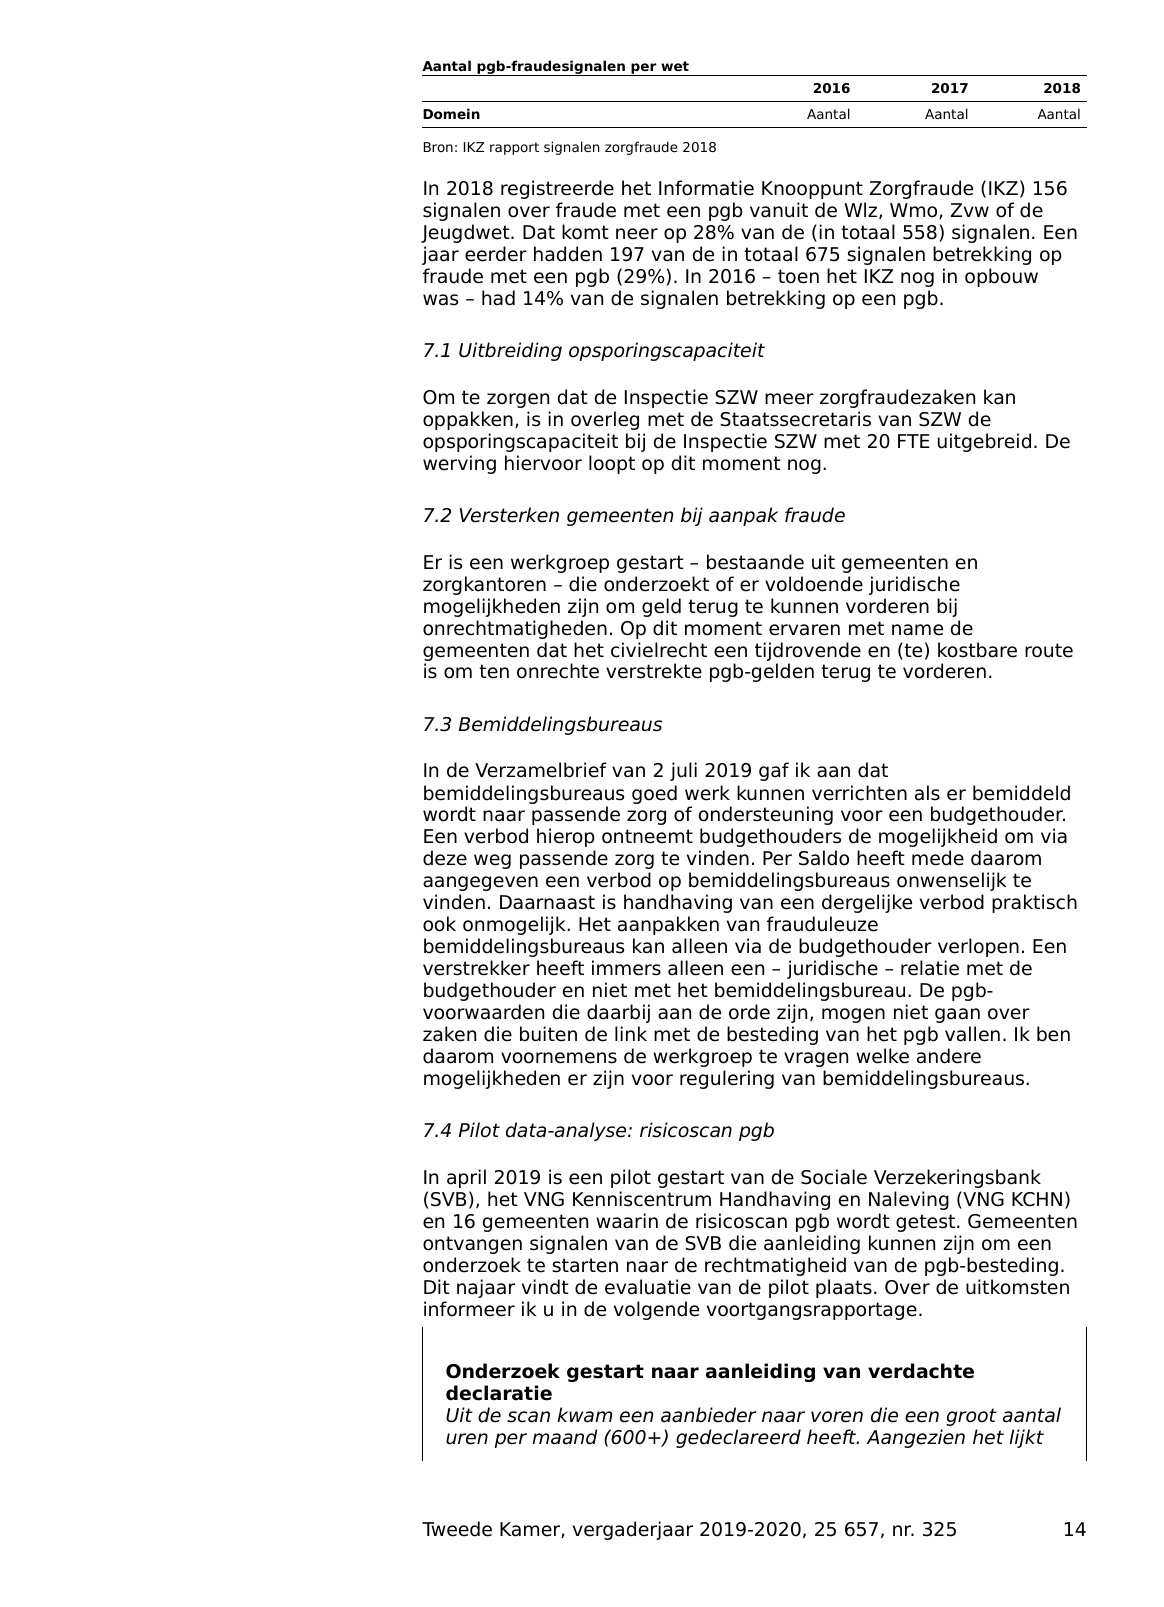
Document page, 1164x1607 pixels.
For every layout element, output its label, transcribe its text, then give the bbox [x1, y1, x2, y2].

subtitle 7.3 Bemiddelingsbureaus [422, 713, 1087, 735]
table_header Aantal pgb-fraudesignalen per wet [422, 59, 1087, 75]
table_cell Bron: IKZ rapport signalen zorgfraude 2018 [422, 128, 1087, 156]
table_cell Domein [422, 102, 738, 127]
subtitle 7.2 Versterken gemeenten bij aanpak fraude [422, 504, 1087, 527]
table_cell Aantal [738, 102, 856, 127]
text Er is een werkgroep gestart – bestaande uit gemeenten en zorgkantoren – die onderzoekt of er voldoende juridische mogelijkheden zijn om geld terug te kunnen vorderen bij onrechtmatigheden. Op dit moment ervaren met name de gemeenten dat het civielrecht een tijdrovende en (te) kostbare route is om ten onrechte verstrekte pgb-gelden terug te vorderen. [422, 552, 1087, 683]
text In de Verzamelbrief van 2 juli 2019 gaf ik aan dat bemiddelingsbureaus goed werk kunnen verrichten als er bemiddeld wordt naar passende zorg of ondersteuning voor een budgethouder. Een verbod hierop ontneemt budgethouders de mogelijkheid om via deze weg passende zorg te vinden. Per Saldo heeft mede daarom aangegeven een verbod op bemiddelingsbureaus onwenselijk te vinden. Daarnaast is handhaving van een dergelijke verbod praktisch ook onmogelijk. Het aanpakken van frauduleuze bemiddelingsbureaus kan alleen via de budgethouder verlopen. Een verstrekker heeft immers alleen een – juridische – relatie met de budgethouder en niet met het bemiddelingsbureau. De pgb-voorwaarden die daarbij aan de orde zijn, mogen niet gaan over zaken die buiten de link met de besteding van het pgb vallen. Ik ben daarom voornemens de werkgroep te vragen welke andere mogelijkheden er zijn voor regulering van bemiddelingsbureaus. [422, 760, 1087, 1090]
text Om te zorgen dat de Inspectie SZW meer zorgfraudezaken kan oppakken, is in overleg met de Staatssecretaris van SZW de opsporingscapaciteit bij de Inspectie SZW met 20 FTE uitgebreid. De werving hiervoor loopt op dit moment nog. [422, 387, 1087, 474]
table_cell 2017 [856, 76, 974, 101]
subtitle 7.1 Uitbreiding opsporingscapaciteit [422, 340, 1087, 362]
table_cell [422, 76, 738, 101]
table_cell 2018 [974, 76, 1087, 101]
subtitle 7.4 Pilot data-analyse: risicoscan pgb [422, 1120, 1087, 1142]
text In 2018 registreerde het Informatie Knooppunt Zorgfraude (IKZ) 156 signalen over fraude met een pgb vanuit de Wlz, Wmo, Zvw of de Jeugdwet. Dat komt neer op 28% van de (in totaal 558) signalen. Een jaar eerder hadden 197 van de in totaal 675 signalen betrekking op fraude met een pgb (29%). In 2016 – toen het IKZ nog in opbouw was – had 14% van de signalen betrekking op een pgb. [422, 178, 1087, 310]
table_cell Aantal [974, 102, 1087, 127]
text In april 2019 is een pilot gestart van de Sociale Verzekeringsbank (SVB), het VNG Kenniscentrum Handhaving en Naleving (VNG KCHN) en 16 gemeenten waarin de risicoscan pgb wordt getest. Gemeenten ontvangen signalen van de SVB die aanleiding kunnen zijn om een onderzoek te starten naar de rechtmatigheid van de pgb-besteding. Dit najaar vindt de evaluatie van de pilot plaats. Over de uitkomsten informeer ik u in de volgende voortgangsrapportage. [422, 1167, 1087, 1321]
table_cell 2016 [738, 76, 856, 101]
table_header Onderzoek gestart naar aanleiding van verdachte declaratie Uit de scan kwam een aanbieder naar voren die een groot aantal uren per maand (600+) gedeclareerd heeft. Aangezien het lijkt [423, 1327, 1086, 1461]
table_cell Aantal [856, 102, 974, 127]
